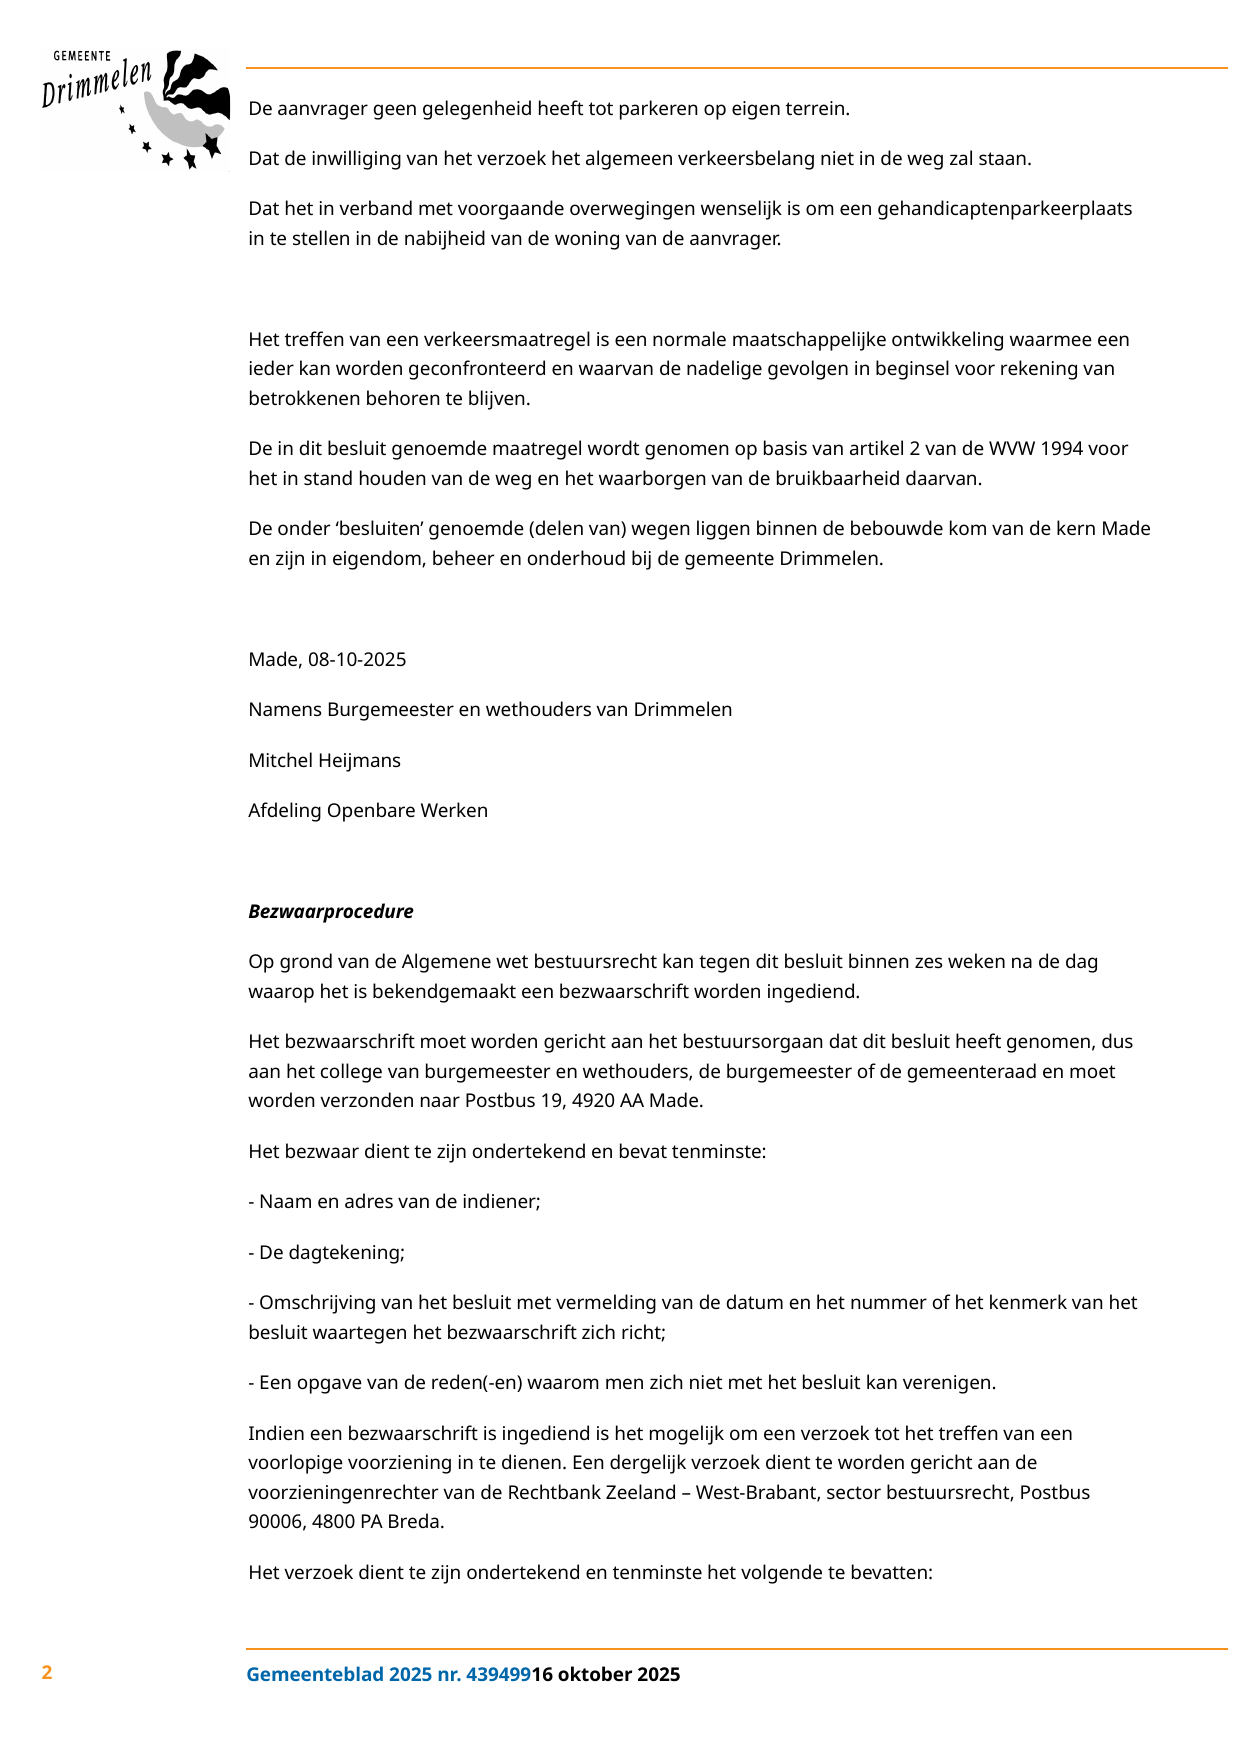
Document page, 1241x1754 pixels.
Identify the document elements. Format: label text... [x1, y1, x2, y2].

text Het bezwaar dient te zijn ondertekend en bevat tenminste: [248, 1138, 1152, 1164]
text Afdeling Openbare Werken [248, 797, 1152, 823]
text Dat de inwilliging van het verzoek het algemeen verkeersbelang niet in de weg zal staan. [248, 145, 1152, 171]
text - Naam en adres van de indiener; [248, 1188, 1152, 1214]
text Op grond van de Algemene wet bestuursrecht kan tegen dit besluit binnen zes weken na de dag waarop het is bekendgemaakt een bezwaarschrift worden ingediend. [248, 948, 1152, 1004]
text Made, 08-10-2025 [248, 646, 1152, 672]
text Het bezwaarschrift moet worden gericht aan het bestuursorgaan dat dit besluit heeft genomen, dus aan het college van burgemeester en wethouders, de burgemeester of de gemeenteraad en moet worden verzonden naar Postbus 19, 4920 AA Made. [248, 1028, 1152, 1113]
text De aanvrager geen gelegenheid heeft tot parkeren op eigen terrein. [248, 95, 1152, 121]
text Bezwaarprocedure [248, 898, 1152, 924]
text - De dagtekening; [248, 1239, 1152, 1265]
picture [41, 47, 231, 172]
text Indien een bezwaarschrift is ingediend is het mogelijk om een verzoek tot het treffen van een voorlopige voorziening in te dienen. Een dergelijk verzoek dient te worden gericht aan de voorzieningenrechter van de Rechtbank Zeeland – West-Brabant, sector bestuursrecht, Postbus 90006, 4800 PA Breda. [248, 1420, 1152, 1534]
text De in dit besluit genoemde maatregel wordt genomen op basis van artikel 2 van de WVW 1994 voor het in stand houden van de weg en het waarborgen van de bruikbaarheid daarvan. [248, 436, 1152, 491]
text Het verzoek dient te zijn ondertekend en tenminste het volgende te bevatten: [248, 1559, 1152, 1585]
text Namens Burgemeester en wethouders van Drimmelen [248, 696, 1152, 722]
text Mitchel Heijmans [248, 747, 1152, 773]
text - Een opgave van de reden(-en) waarom men zich niet met het besluit kan verenigen. [248, 1369, 1152, 1395]
text De onder ‘besluiten’ genoemde (delen van) wegen liggen binnen de bebouwde kom van de kern Made en zijn in eigendom, beheer en onderhoud bij de gemeente Drimmelen. [248, 516, 1152, 571]
text - Omschrijving van het besluit met vermelding van de datum en het nummer of het kenmerk van het besluit waartegen het bezwaarschrift zich richt; [248, 1289, 1152, 1345]
text Het treffen van een verkeersmaatregel is een normale maatschappelijke ontwikkeling waarmee een ieder kan worden geconfronteerd en waarvan de nadelige gevolgen in beginsel voor rekening van betrokkenen behoren te blijven. [248, 326, 1152, 411]
text Dat het in verband met voorgaande overwegingen wenselijk is om een gehandicaptenparkeerplaats in te stellen in de nabijheid van de woning van de aanvrager. [248, 196, 1152, 251]
